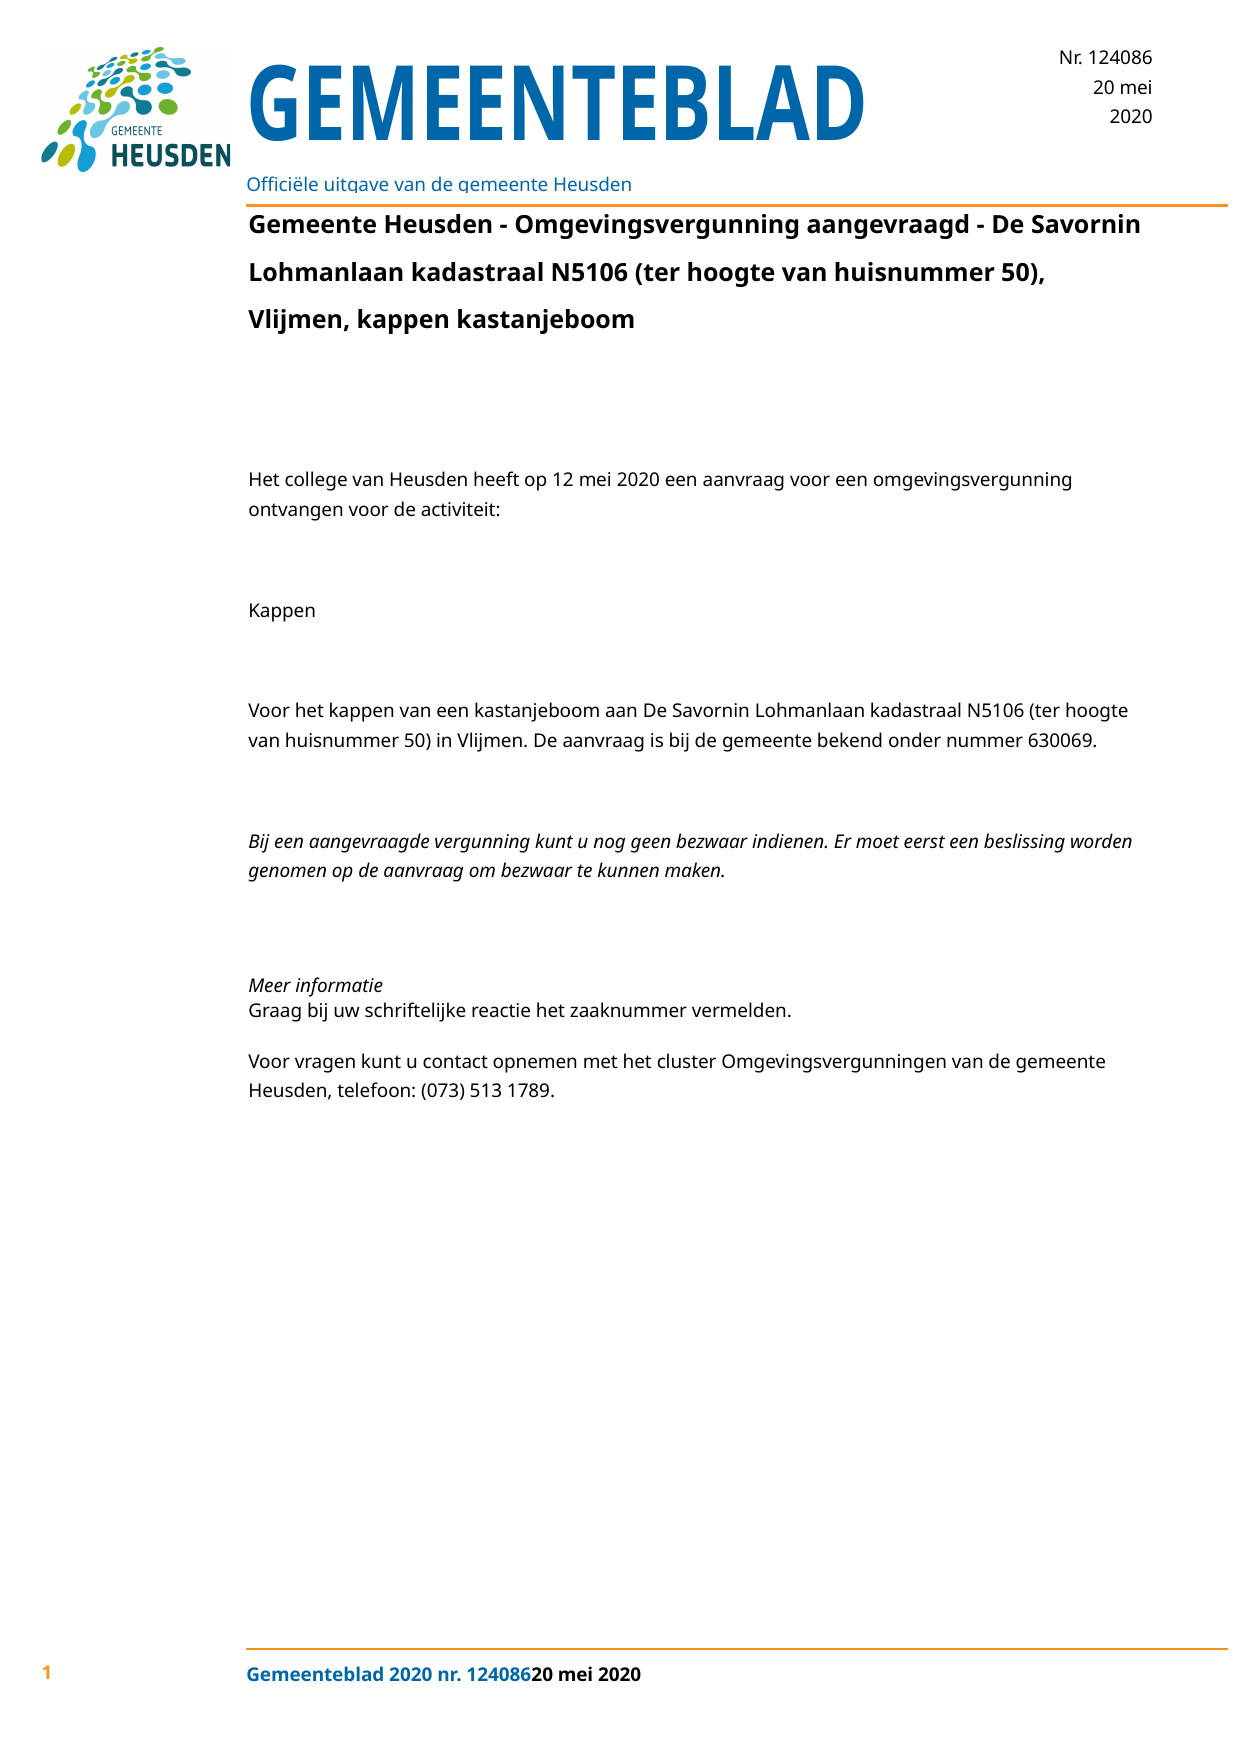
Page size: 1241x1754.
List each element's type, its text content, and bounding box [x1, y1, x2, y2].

text Voor het kappen van een kastanjeboom aan De Savornin Lohmanlaan kadastraal N5106 (ter hoogte van huisnummer 50) in Vlijmen. De aanvraag is bij de gemeente bekend onder nummer 630069. [248, 698, 1152, 753]
text Graag bij uw schriftelijke reactie het zaaknummer vermelden. [248, 998, 1152, 1023]
text Voor vragen kunt u contact opnemen met het cluster Omgevingsvergunningen van de gemeente Heusden, telefoon: (073) 513 1789. [248, 1048, 1152, 1103]
text Gemeente Heusden - Omgevingsvergunning aangevraagd - De Savornin Lohmanlaan kadastraal N5106 (ter hoogte van huisnummer 50), Vlijmen, kappen kastanjeboom [248, 207, 1152, 336]
text Meer informatie [248, 972, 1152, 998]
text Kappen [248, 597, 1152, 622]
picture [41, 47, 231, 172]
text Bij een aangevraagde vergunning kunt u nog geen bezwaar indienen. Er moet eerst een beslissing worden genomen op de aanvraag om bezwaar te kunnen maken. [248, 828, 1152, 883]
text Het college van Heusden heeft op 12 mei 2020 een aanvraag voor een omgevingsvergunning ontvangen voor de activiteit: [248, 466, 1152, 522]
